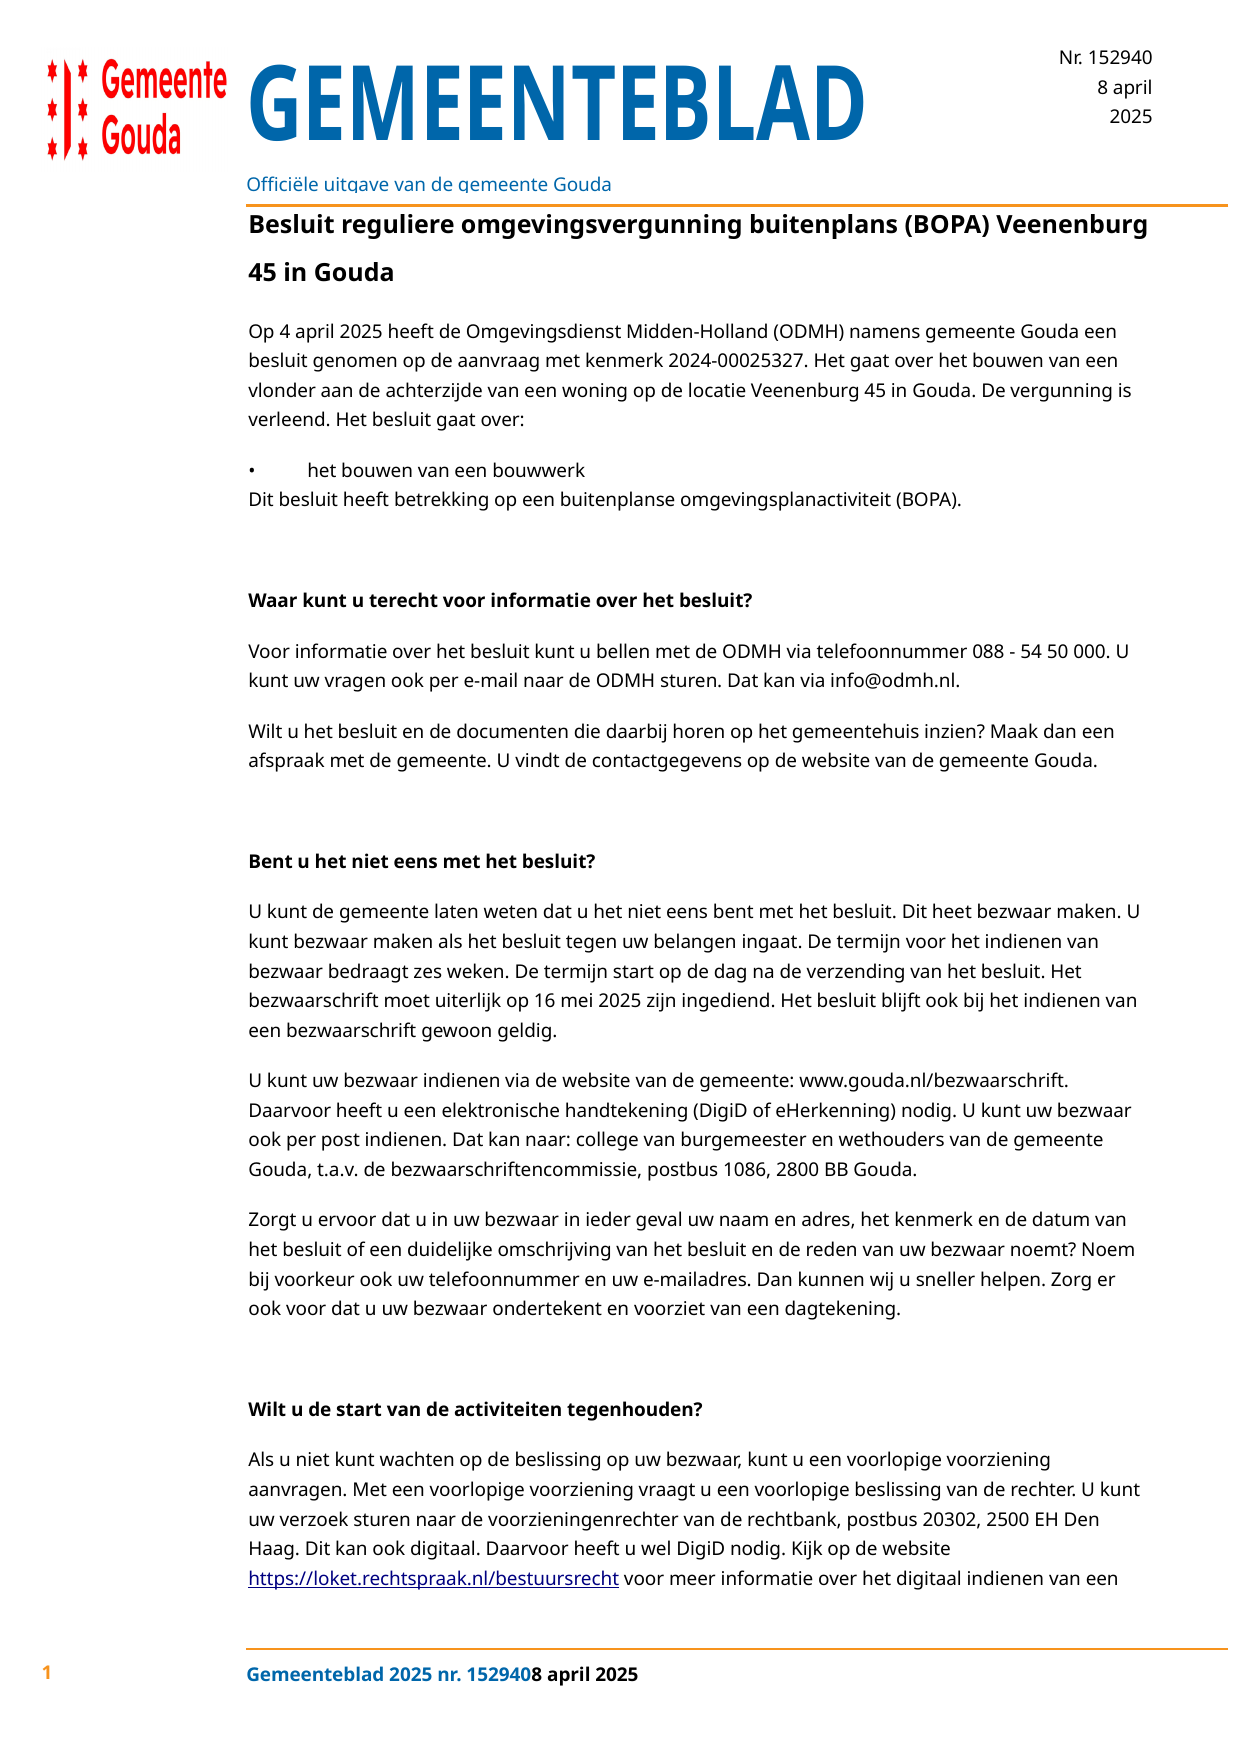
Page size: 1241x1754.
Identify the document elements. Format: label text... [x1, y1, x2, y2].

text Bent u het niet eens met het besluit? [248, 848, 1152, 874]
text Op 4 april 2025 heeft de Omgevingsdienst Midden-Holland (ODMH) namens gemeente Gouda een besluit genomen op de aanvraag met kenmerk 2024-00025327. Het gaat over het bouwen van een vlonder aan de achterzijde van een woning op de locatie Veenenburg 45 in Gouda. De vergunning is verleend. Het besluit gaat over: [248, 318, 1152, 432]
picture [41, 47, 231, 172]
text Dit besluit heeft betrekking op een buitenplanse omgevingsplanactiviteit (BOPA). [248, 487, 1152, 512]
list het bouwen van een bouwwerk [248, 457, 1152, 483]
text Besluit reguliere omgevingsvergunning buitenplans (BOPA) Veenenburg 45 in Gouda [248, 207, 1152, 288]
text U kunt uw bezwaar indienen via de website van de gemeente: www.gouda.nl/bezwaarschrift. Daarvoor heeft u een elektronische handtekening (DigiD of eHerkenning) nodig. U kunt uw bezwaar ook per post indienen. Dat kan naar: college van burgemeester en wethouders van de gemeente Gouda, t.a.v. de bezwaarschriftencommissie, postbus 1086, 2800 BB Gouda. [248, 1067, 1152, 1182]
text Als u niet kunt wachten op de beslissing op uw bezwaar, kunt u een voorlopige voorziening aanvragen. Met een voorlopige voorziening vraagt u een voorlopige beslissing van de rechter. U kunt uw verzoek sturen naar de voorzieningenrechter van de rechtbank, postbus 20302, 2500 EH Den Haag. Dit kan ook digitaal. Daarvoor heeft u wel DigiD nodig. Kijk op de website https://loket.rechtspraak.nl/bestuursrecht voor meer informatie over het digitaal indienen van een [248, 1447, 1152, 1591]
text Voor informatie over het besluit kunt u bellen met de ODMH via telefoonnummer 088 - 54 50 000. U kunt uw vragen ook per e-mail naar de ODMH sturen. Dat kan via info@odmh.nl. [248, 638, 1152, 693]
text Waar kunt u terecht voor informatie over het besluit? [248, 587, 1152, 613]
text U kunt de gemeente laten weten dat u het niet eens bent met het besluit. Dit heet bezwaar maken. U kunt bezwaar maken als het besluit tegen uw belangen ingaat. De termijn voor het indienen van bezwaar bedraagt zes weken. De termijn start op de dag na de verzending van het besluit. Het bezwaarschrift moet uiterlijk op 16 mei 2025 zijn ingediend. Het besluit blijft ook bij het indienen van een bezwaarschrift gewoon geldig. [248, 899, 1152, 1043]
text Wilt u de start van de activiteiten tegenhouden? [248, 1396, 1152, 1422]
text Zorgt u ervoor dat u in uw bezwaar in ieder geval uw naam en adres, het kenmerk en de datum van het besluit of een duidelijke omschrijving van het besluit en de reden van uw bezwaar noemt? Noem bij voorkeur ook uw telefoonnummer en uw e-mailadres. Dan kunnen wij u sneller helpen. Zorg er ook voor dat u uw bezwaar ondertekent en voorziet van een dagtekening. [248, 1207, 1152, 1321]
text Wilt u het besluit en de documenten die daarbij horen op het gemeentehuis inzien? Maak dan een afspraak met de gemeente. U vindt de contactgegevens op de website van de gemeente Gouda. [248, 718, 1152, 773]
